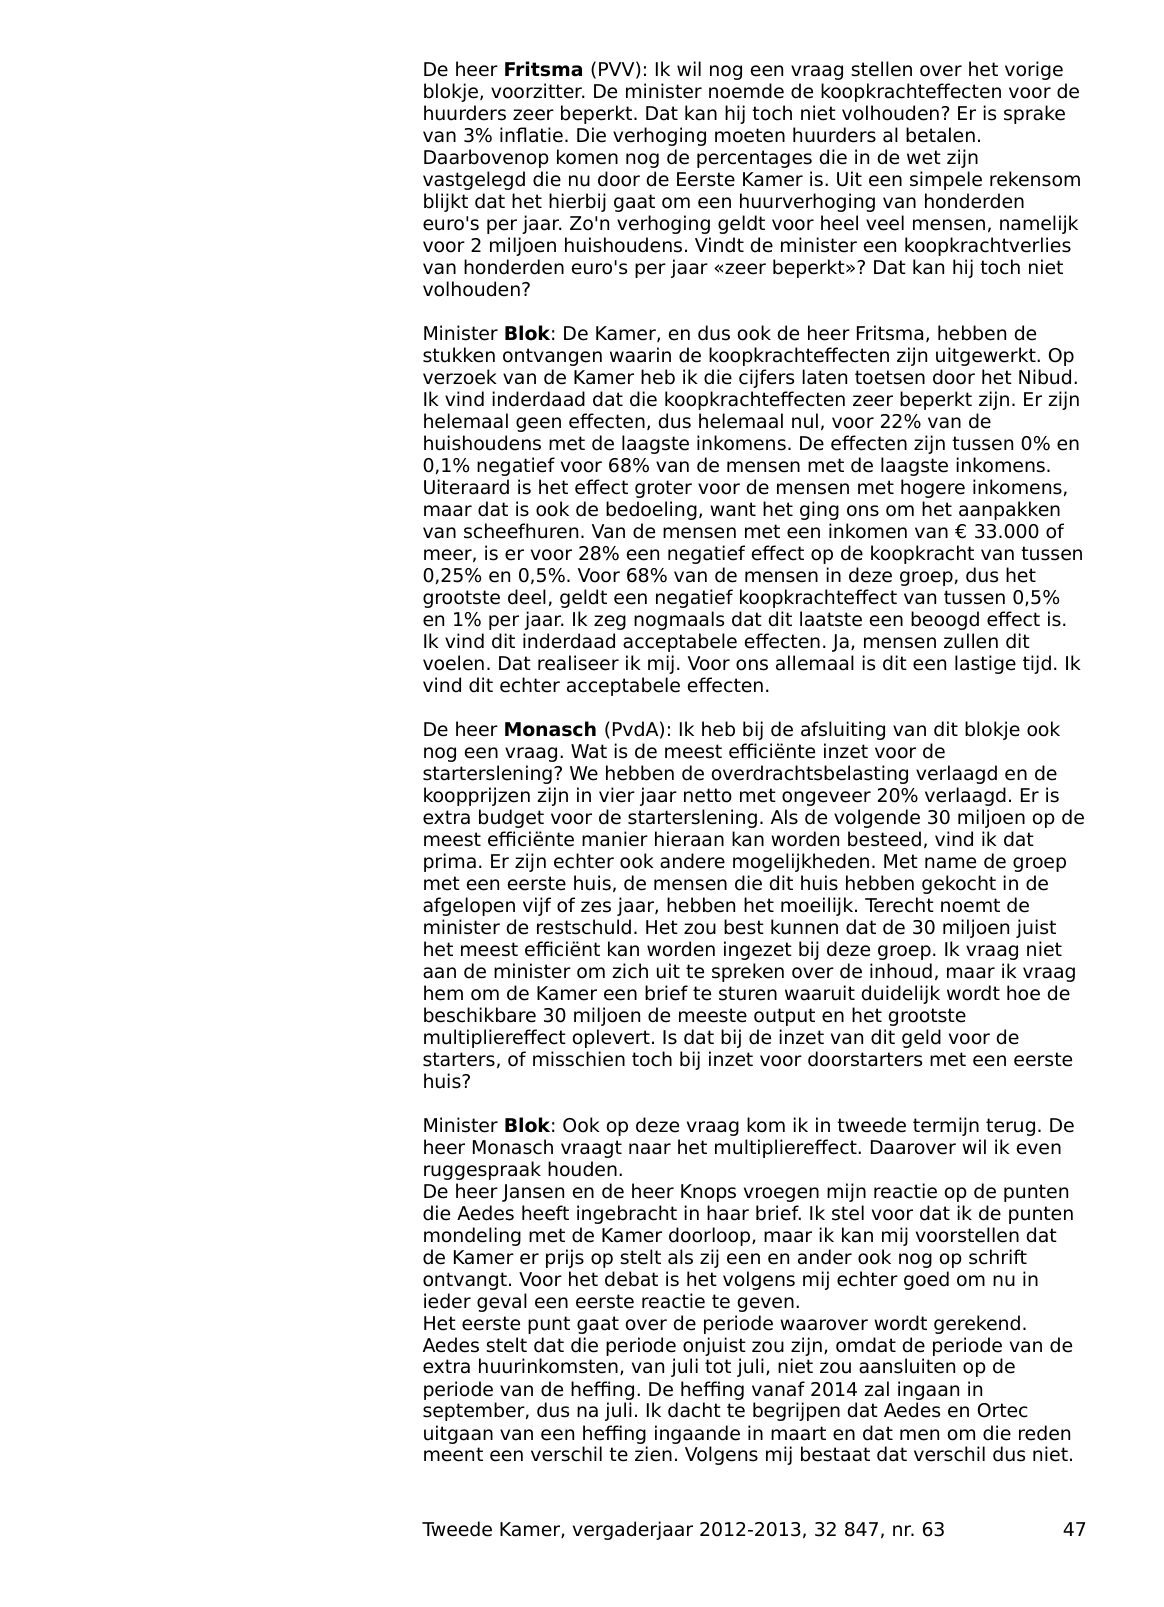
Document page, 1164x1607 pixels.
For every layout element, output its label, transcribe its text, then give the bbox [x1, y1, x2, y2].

text Minister Blok: Ook op deze vraag kom ik in tweede termijn terug. De heer Monasch vraagt naar het multipliereffect. Daarover wil ik even ruggespraak houden. [422, 1115, 1087, 1181]
text Minister Blok: De Kamer, en dus ook de heer Fritsma, hebben de stukken ontvangen waarin de koopkrachteffecten zijn uitgewerkt. Op verzoek van de Kamer heb ik die cijfers laten toetsen door het Nibud. Ik vind inderdaad dat die koopkrachteffecten zeer beperkt zijn. Er zijn helemaal geen effecten, dus helemaal nul, voor 22% van de huishoudens met de laagste inkomens. De effecten zijn tussen 0% en 0,1% negatief voor 68% van de mensen met de laagste inkomens. Uiteraard is het effect groter voor de mensen met hogere inkomens, maar dat is ook de bedoeling, want het ging ons om het aanpakken van scheefhuren. Van de mensen met een inkomen van € 33.000 of meer, is er voor 28% een negatief effect op de koopkracht van tussen 0,25% en 0,5%. Voor 68% van de mensen in deze groep, dus het grootste deel, geldt een negatief koopkrachteffect van tussen 0,5% en 1% per jaar. Ik zeg nogmaals dat dit laatste een beoogd effect is. Ik vind dit inderdaad acceptabele effecten. Ja, mensen zullen dit voelen. Dat realiseer ik mij. Voor ons allemaal is dit een lastige tijd. Ik vind dit echter acceptabele effecten. [422, 323, 1087, 697]
text De heer Jansen en de heer Knops vroegen mijn reactie op de punten die Aedes heeft ingebracht in haar brief. Ik stel voor dat ik de punten mondeling met de Kamer doorloop, maar ik kan mij voorstellen dat de Kamer er prijs op stelt als zij een en ander ook nog op schrift ontvangt. Voor het debat is het volgens mij echter goed om nu in ieder geval een eerste reactie te geven. [422, 1181, 1087, 1312]
text Het eerste punt gaat over de periode waarover wordt gerekend. Aedes stelt dat die periode onjuist zou zijn, omdat de periode van de extra huurinkomsten, van juli tot juli, niet zou aansluiten op de periode van de heffing. De heffing vanaf 2014 zal ingaan in september, dus na juli. Ik dacht te begrijpen dat Aedes en Ortec uitgaan van een heffing ingaande in maart en dat men om die reden meent een verschil te zien. Volgens mij bestaat dat verschil dus niet. [422, 1312, 1087, 1466]
text De heer Monasch (PvdA): Ik heb bij de afsluiting van dit blokje ook nog een vraag. Wat is de meest efficiënte inzet voor de starterslening? We hebben de overdrachtsbelasting verlaagd en de koopprijzen zijn in vier jaar netto met ongeveer 20% verlaagd. Er is extra budget voor de starterslening. Als de volgende 30 miljoen op de meest efficiënte manier hieraan kan worden besteed, vind ik dat prima. Er zijn echter ook andere mogelijkheden. Met name de groep met een eerste huis, de mensen die dit huis hebben gekocht in de afgelopen vijf of zes jaar, hebben het moeilijk. Terecht noemt de minister de restschuld. Het zou best kunnen dat de 30 miljoen juist het meest efficiënt kan worden ingezet bij deze groep. Ik vraag niet aan de minister om zich uit te spreken over de inhoud, maar ik vraag hem om de Kamer een brief te sturen waaruit duidelijk wordt hoe de beschikbare 30 miljoen de meeste output en het grootste multipliereffect oplevert. Is dat bij de inzet van dit geld voor de starters, of misschien toch bij inzet voor doorstarters met een eerste huis? [422, 719, 1087, 1092]
text De heer Fritsma (PVV): Ik wil nog een vraag stellen over het vorige blokje, voorzitter. De minister noemde de koopkrachteffecten voor de huurders zeer beperkt. Dat kan hij toch niet volhouden? Er is sprake van 3% inflatie. Die verhoging moeten huurders al betalen. Daarbovenop komen nog de percentages die in de wet zijn vastgelegd die nu door de Eerste Kamer is. Uit een simpele rekensom blijkt dat het hierbij gaat om een huurverhoging van honderden euro's per jaar. Zo'n verhoging geldt voor heel veel mensen, namelijk voor 2 miljoen huishoudens. Vindt de minister een koopkrachtverlies van honderden euro's per jaar «zeer beperkt»? Dat kan hij toch niet volhouden? [422, 59, 1087, 301]
